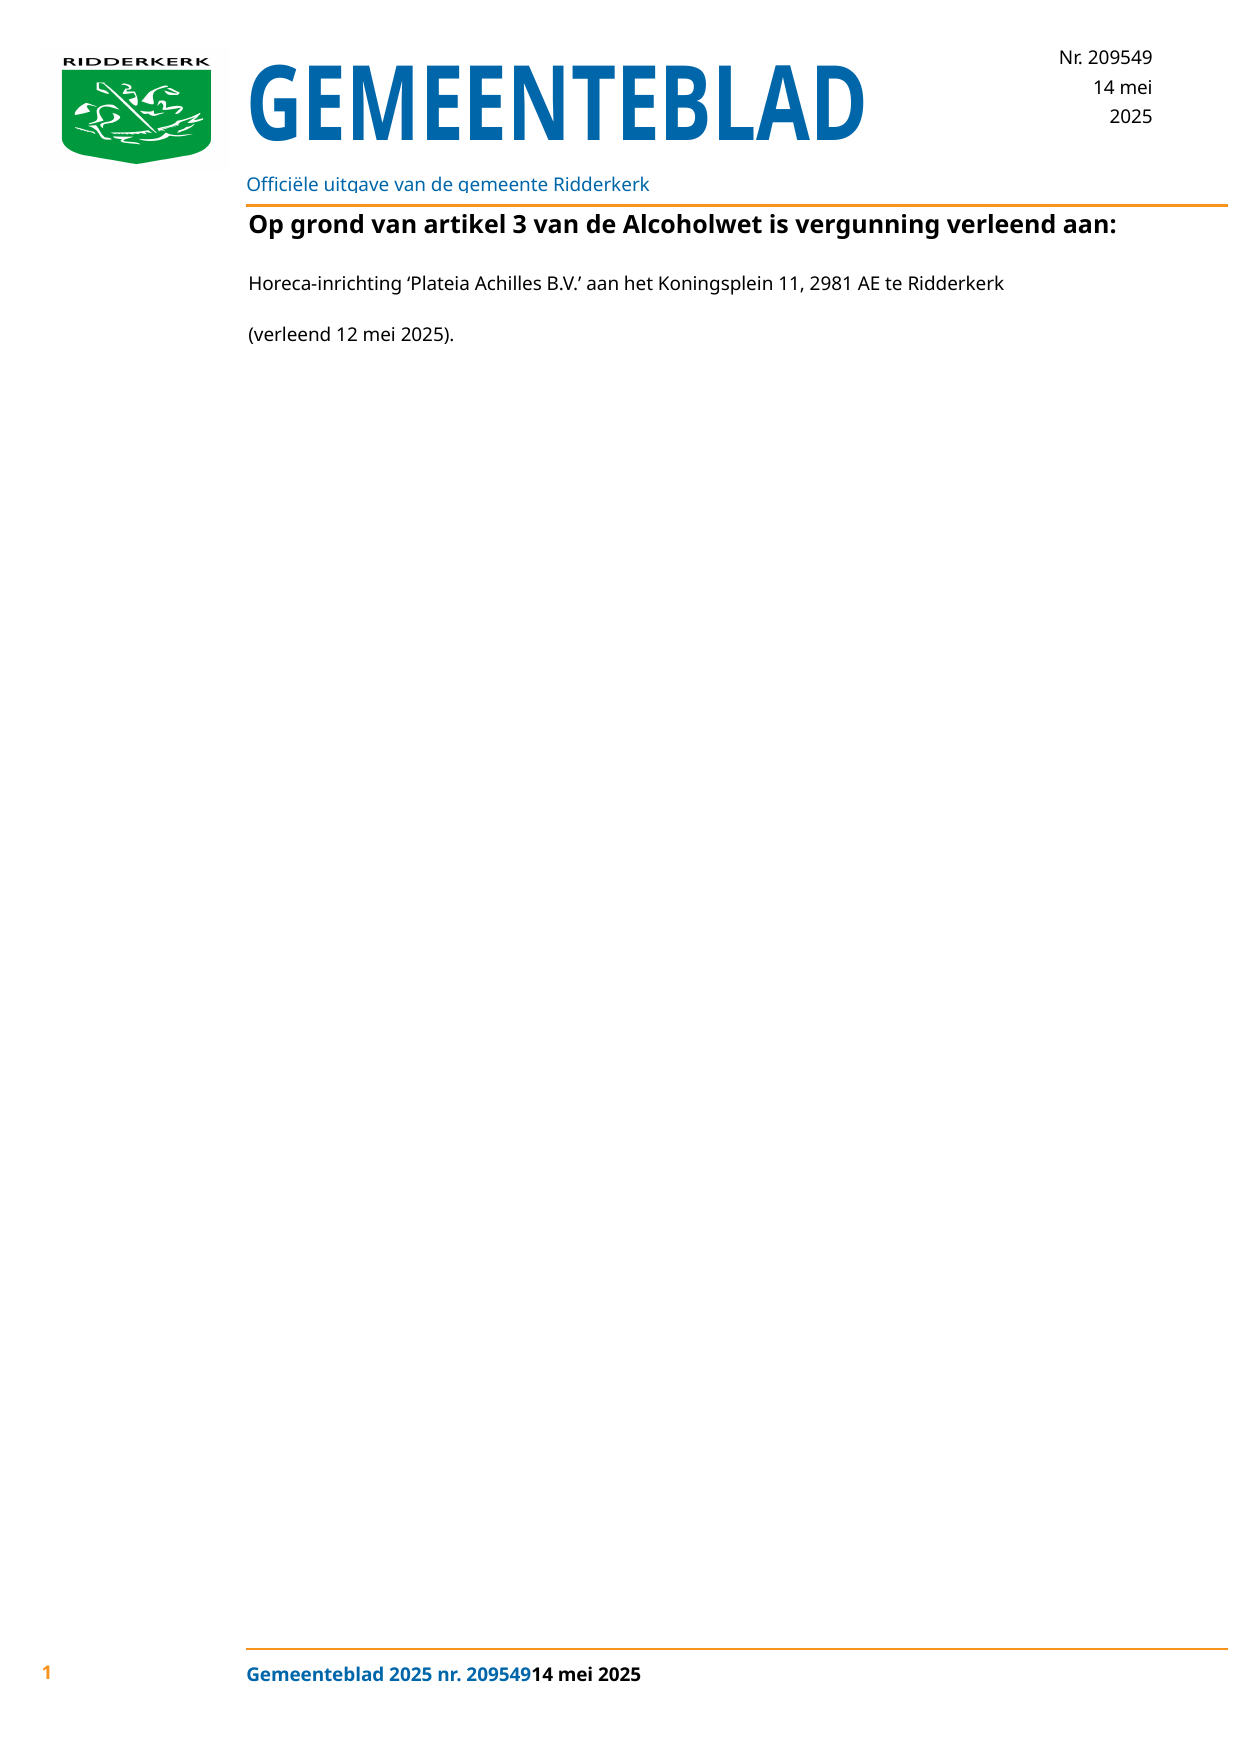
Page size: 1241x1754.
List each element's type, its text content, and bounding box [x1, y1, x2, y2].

text Horeca-inrichting ‘Plateia Achilles B.V.’ aan het Koningsplein 11, 2981 AE te Ridderkerk [248, 270, 1152, 296]
picture [41, 47, 231, 172]
text Op grond van artikel 3 van de Alcoholwet is vergunning verleend aan: [248, 207, 1152, 241]
text (verleend 12 mei 2025). [248, 321, 1152, 346]
